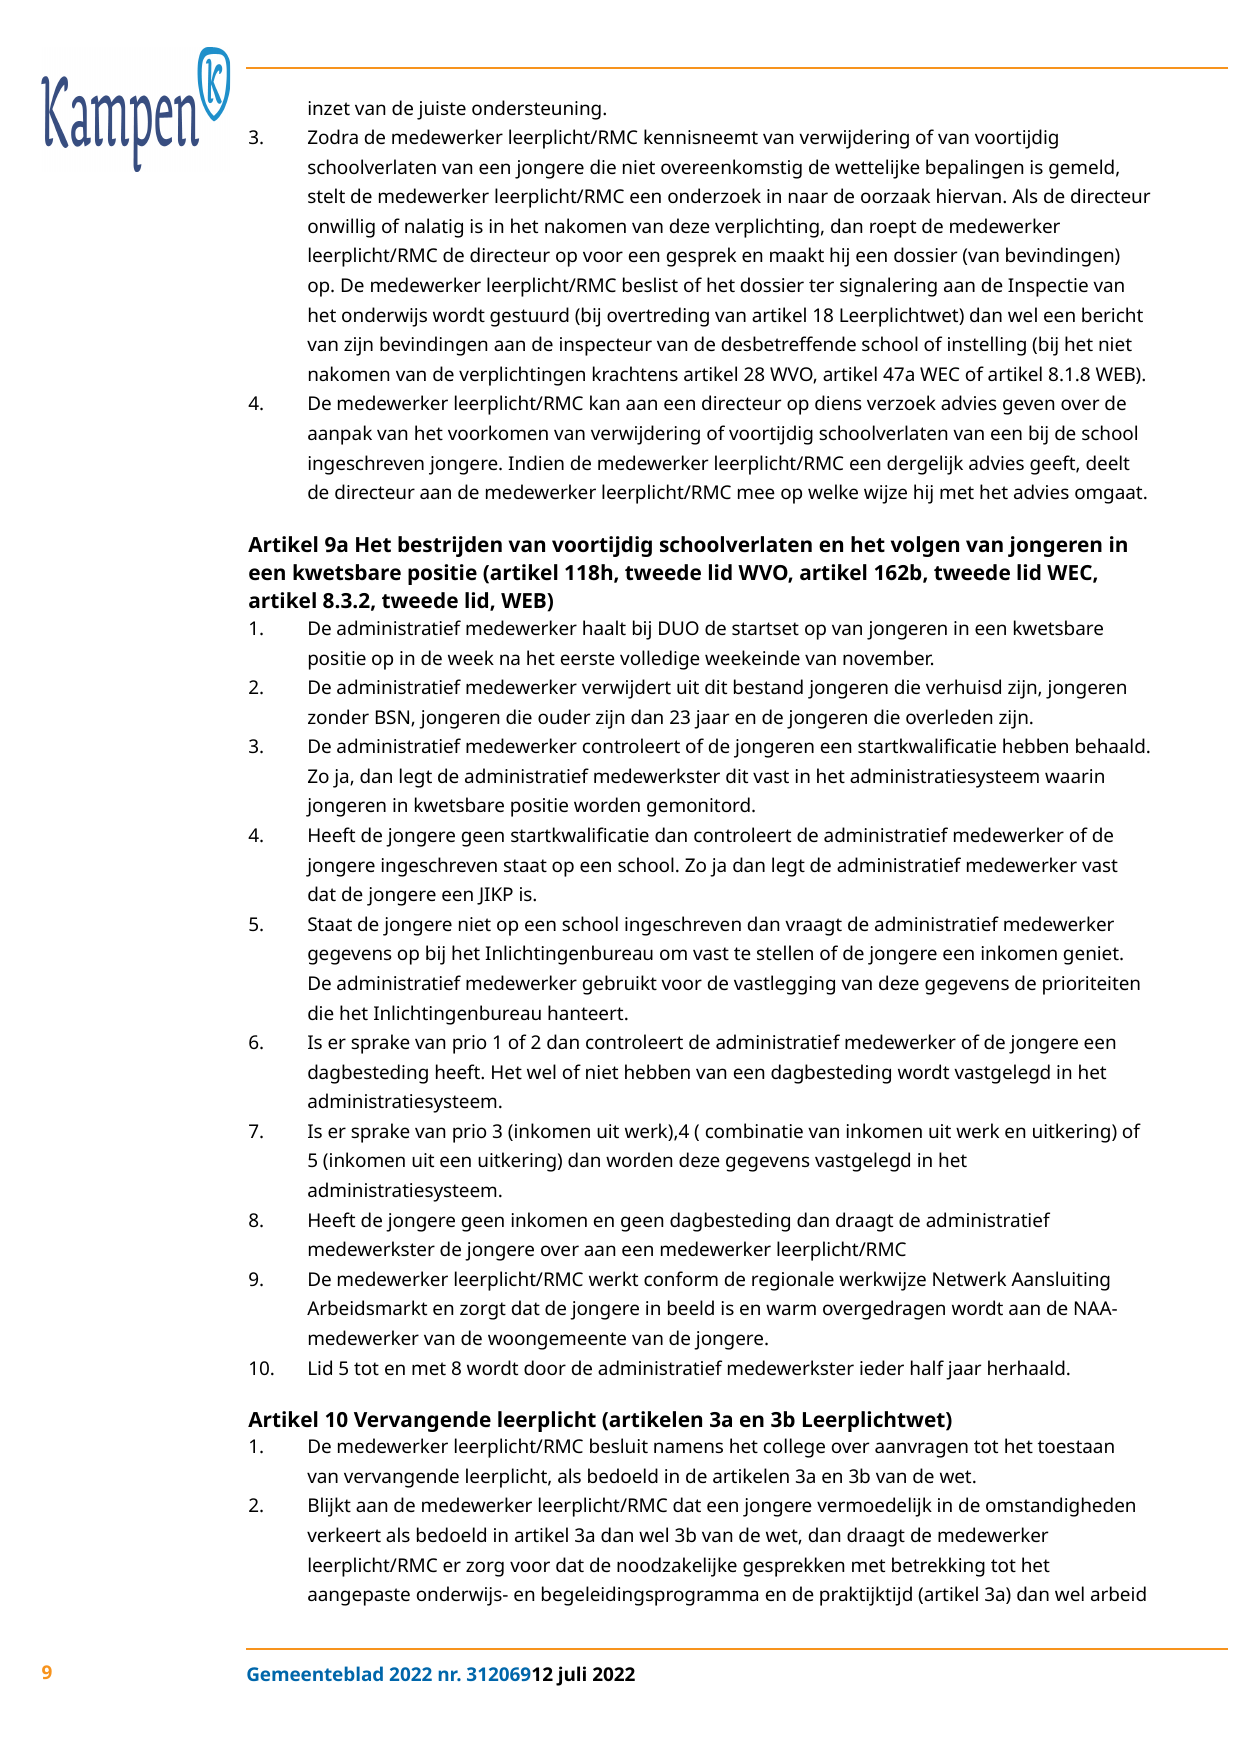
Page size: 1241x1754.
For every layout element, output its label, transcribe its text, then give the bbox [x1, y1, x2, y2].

list De medewerker leerplicht/RMC werkt conform de regionale werkwijze Netwerk Aansluiting Arbeidsmarkt en zorgt dat de jongere in beeld is en warm overgedragen wordt aan de NAA-medewerker van de woongemeente van de jongere. [248, 1266, 1152, 1351]
list Is er sprake van prio 1 of 2 dan controleert de administratief medewerker of de jongere een dagbesteding heeft. Het wel of niet hebben van een dagbesteding wordt vastgelegd in het administratiesysteem. [248, 1029, 1152, 1114]
list Is er sprake van prio 3 (inkomen uit werk),4 ( combinatie van inkomen uit werk en uitkering) of 5 (inkomen uit een uitkering) dan worden deze gegevens vastgelegd in het administratiesysteem. [248, 1118, 1152, 1203]
list inzet van de juiste ondersteuning. [248, 95, 1152, 121]
list Staat de jongere niet op een school ingeschreven dan vraagt de administratief medewerker gegevens op bij het Inlichtingenbureau om vast te stellen of de jongere een inkomen geniet. De administratief medewerker gebruikt voor de vastlegging van deze gegevens de prioriteiten die het Inlichtingenbureau hanteert. [248, 911, 1152, 1025]
list De medewerker leerplicht/RMC kan aan een directeur op diens verzoek advies geven over de aanpak van het voorkomen van verwijdering of voortijdig schoolverlaten van een bij de school ingeschreven jongere. Indien de medewerker leerplicht/RMC een dergelijk advies geeft, deelt de directeur aan de medewerker leerplicht/RMC mee op welke wijze hij met het advies omgaat. [248, 391, 1152, 505]
list De medewerker leerplicht/RMC besluit namens het college over aanvragen tot het toestaan van vervangende leerplicht, als bedoeld in de artikelen 3a en 3b van de wet. [248, 1433, 1152, 1489]
list De administratief medewerker controleert of de jongeren een startkwalificatie hebben behaald. Zo ja, dan legt de administratief medewerkster dit vast in het administratiesysteem waarin jongeren in kwetsbare positie worden gemonitord. [248, 733, 1152, 818]
text Artikel 9a Het bestrijden van voortijdig schoolverlaten en het volgen van jongeren in een kwetsbare positie (artikel 118h, tweede lid WVO, artikel 162b, tweede lid WEC, artikel 8.3.2, tweede lid, WEB) [248, 530, 1152, 615]
list De administratief medewerker haalt bij DUO de startset op van jongeren in een kwetsbare positie op in de week na het eerste volledige weekeinde van november. [248, 615, 1152, 670]
picture [41, 47, 231, 172]
text Artikel 10 Vervangende leerplicht (artikelen 3a en 3b Leerplichtwet) [248, 1405, 1152, 1433]
list Blijkt aan de medewerker leerplicht/RMC dat een jongere vermoedelijk in de omstandigheden verkeert als bedoeld in artikel 3a dan wel 3b van de wet, dan draagt de medewerker leerplicht/RMC er zorg voor dat de noodzakelijke gesprekken met betrekking tot het aangepaste onderwijs- en begeleidingsprogramma en de praktijktijd (artikel 3a) dan wel arbeid [248, 1493, 1152, 1607]
list Heeft de jongere geen inkomen en geen dagbesteding dan draagt de administratief medewerkster de jongere over aan een medewerker leerplicht/RMC [248, 1207, 1152, 1262]
list Lid 5 tot en met 8 wordt door de administratief medewerkster ieder half jaar herhaald. [248, 1355, 1152, 1380]
list Zodra de medewerker leerplicht/RMC kennisneemt van verwijdering of van voortijdig schoolverlaten van een jongere die niet overeenkomstig de wettelijke bepalingen is gemeld, stelt de medewerker leerplicht/RMC een onderzoek in naar de oorzaak hiervan. Als de directeur onwillig of nalatig is in het nakomen van deze verplichting, dan roept de medewerker leerplicht/RMC de directeur op voor een gesprek en maakt hij een dossier (van bevindingen) op. De medewerker leerplicht/RMC beslist of het dossier ter signalering aan de Inspectie van het onderwijs wordt gestuurd (bij overtreding van artikel 18 Leerplichtwet) dan wel een bericht van zijn bevindingen aan de inspecteur van de desbetreffende school of instelling (bij het niet nakomen van de verplichtingen krachtens artikel 28 WVO, artikel 47a WEC of artikel 8.1.8 WEB). [248, 124, 1152, 387]
list Heeft de jongere geen startkwalificatie dan controleert de administratief medewerker of de jongere ingeschreven staat op een school. Zo ja dan legt de administratief medewerker vast dat de jongere een JIKP is. [248, 822, 1152, 907]
list De administratief medewerker verwijdert uit dit bestand jongeren die verhuisd zijn, jongeren zonder BSN, jongeren die ouder zijn dan 23 jaar en de jongeren die overleden zijn. [248, 674, 1152, 729]
